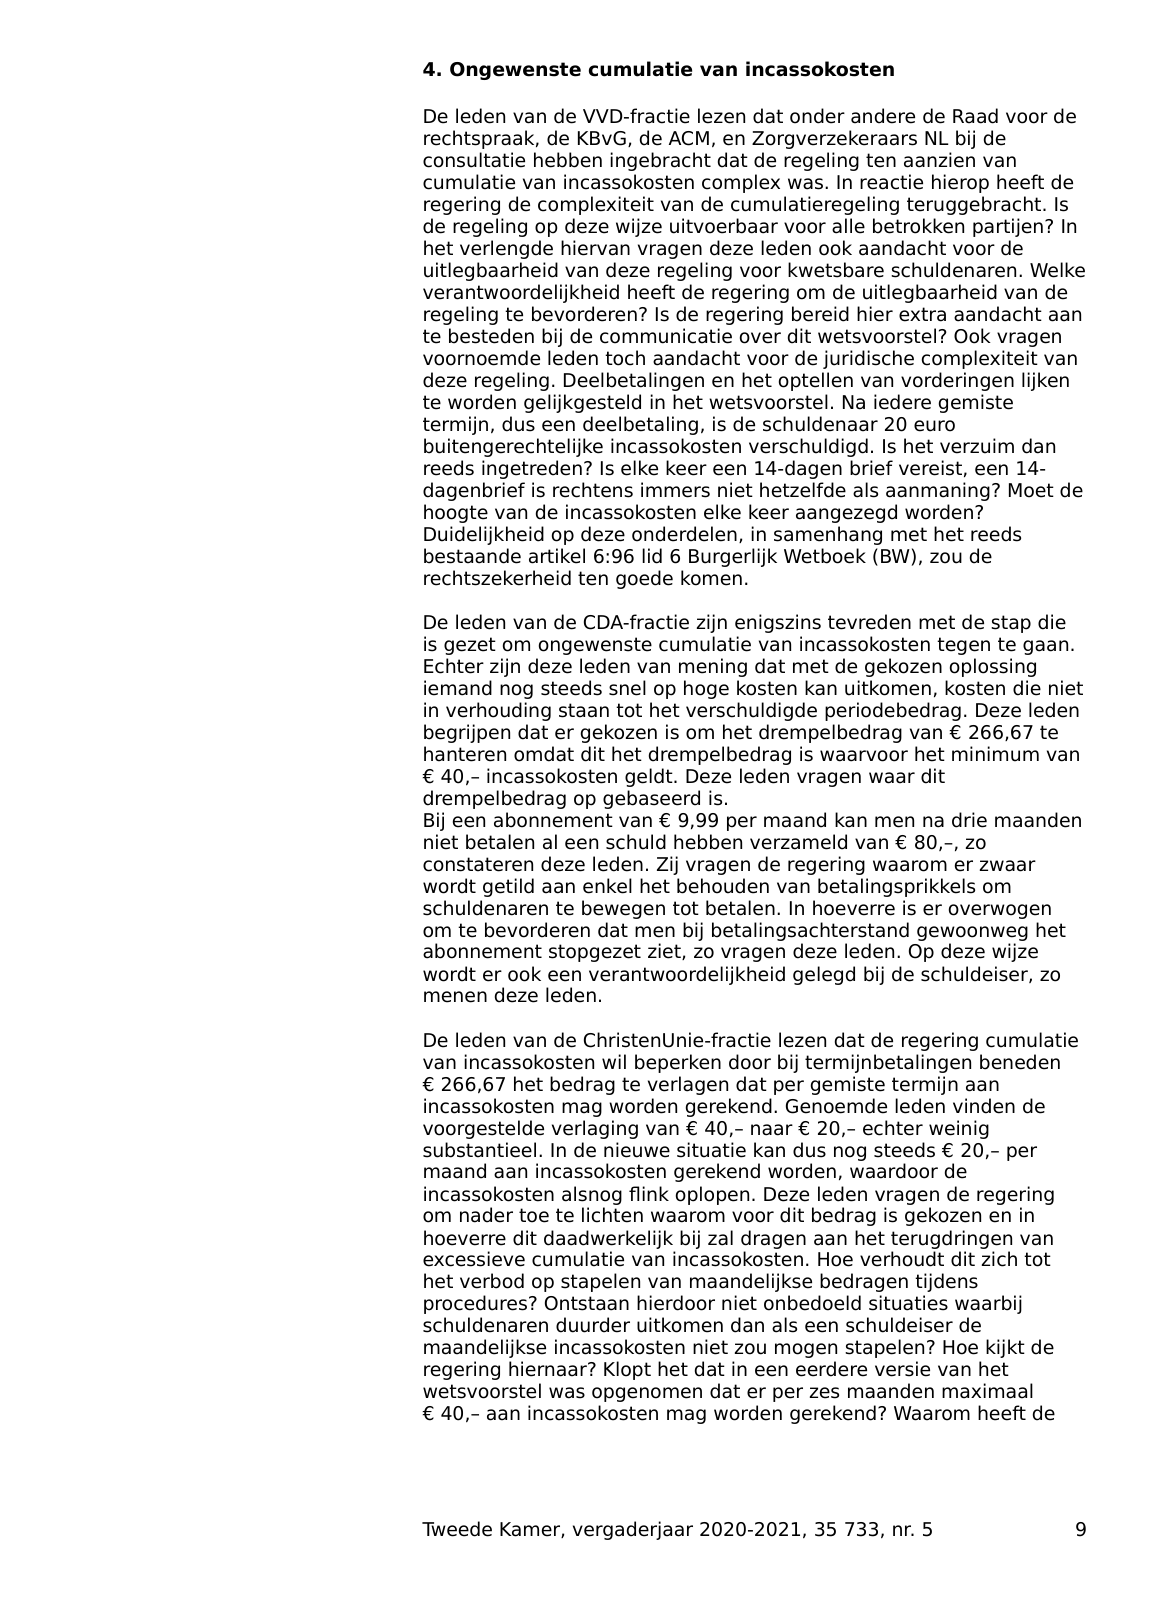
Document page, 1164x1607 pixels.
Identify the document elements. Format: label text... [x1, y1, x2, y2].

text De leden van de CDA-fractie zijn enigszins tevreden met de stap die is gezet om ongewenste cumulatie van incassokosten tegen te gaan. Echter zijn deze leden van mening dat met de gekozen oplossing iemand nog steeds snel op hoge kosten kan uitkomen, kosten die niet in verhouding staan tot het verschuldigde periodebedrag. Deze leden begrijpen dat er gekozen is om het drempelbedrag van € 266,67 te hanteren omdat dit het drempelbedrag is waarvoor het minimum van € 40,– incassokosten geldt. Deze leden vragen waar dit drempelbedrag op gebaseerd is. [422, 612, 1087, 809]
text De leden van de ChristenUnie-fractie lezen dat de regering cumulatie van incassokosten wil beperken door bij termijnbetalingen beneden € 266,67 het bedrag te verlagen dat per gemiste termijn aan incassokosten mag worden gerekend. Genoemde leden vinden de voorgestelde verlaging van € 40,– naar € 20,– echter weinig substantieel. In de nieuwe situatie kan dus nog steeds € 20,– per maand aan incassokosten gerekend worden, waardoor de incassokosten alsnog flink oplopen. Deze leden vragen de regering om nader toe te lichten waarom voor dit bedrag is gekozen en in hoeverre dit daadwerkelijk bij zal dragen aan het terugdringen van excessieve cumulatie van incassokosten. Hoe verhoudt dit zich tot het verbod op stapelen van maandelijkse bedragen tijdens procedures? Ontstaan hierdoor niet onbedoeld situaties waarbij schuldenaren duurder uitkomen dan als een schuldeiser de maandelijkse incassokosten niet zou mogen stapelen? Hoe kijkt de regering hiernaar? Klopt het dat in een eerdere versie van het wetsvoorstel was opgenomen dat er per zes maanden maximaal € 40,– aan incassokosten mag worden gerekend? Waarom heeft de [422, 1029, 1087, 1425]
text De leden van de VVD-fractie lezen dat onder andere de Raad voor de rechtspraak, de KBvG, de ACM, en Zorgverzekeraars NL bij de consultatie hebben ingebracht dat de regeling ten aanzien van cumulatie van incassokosten complex was. In reactie hierop heeft de regering de complexiteit van de cumulatieregeling teruggebracht. Is de regeling op deze wijze uitvoerbaar voor alle betrokken partijen? In het verlengde hiervan vragen deze leden ook aandacht voor de uitlegbaarheid van deze regeling voor kwetsbare schuldenaren. Welke verantwoordelijkheid heeft de regering om de uitlegbaarheid van de regeling te bevorderen? Is de regering bereid hier extra aandacht aan te besteden bij de communicatie over dit wetsvoorstel? Ook vragen voornoemde leden toch aandacht voor de juridische complexiteit van deze regeling. Deelbetalingen en het optellen van vorderingen lijken te worden gelijkgesteld in het wetsvoorstel. Na iedere gemiste termijn, dus een deelbetaling, is de schuldenaar 20 euro buitengerechtelijke incassokosten verschuldigd. Is het verzuim dan reeds ingetreden? Is elke keer een 14-dagen brief vereist, een 14-dagenbrief is rechtens immers niet hetzelfde als aanmaning? Moet de hoogte van de incassokosten elke keer aangezegd worden? Duidelijkheid op deze onderdelen, in samenhang met het reeds bestaande artikel 6:96 lid 6 Burgerlijk Wetboek (BW), zou de rechtszekerheid ten goede komen. [422, 106, 1087, 589]
subtitle 4. Ongewenste cumulatie van incassokosten [422, 59, 1087, 81]
text Bij een abonnement van € 9,99 per maand kan men na drie maanden niet betalen al een schuld hebben verzameld van € 80,–, zo constateren deze leden. Zij vragen de regering waarom er zwaar wordt getild aan enkel het behouden van betalingsprikkels om schuldenaren te bewegen tot betalen. In hoeverre is er overwogen om te bevorderen dat men bij betalingsachterstand gewoonweg het abonnement stopgezet ziet, zo vragen deze leden. Op deze wijze wordt er ook een verantwoordelijkheid gelegd bij de schuldeiser, zo menen deze leden. [422, 809, 1087, 1007]
